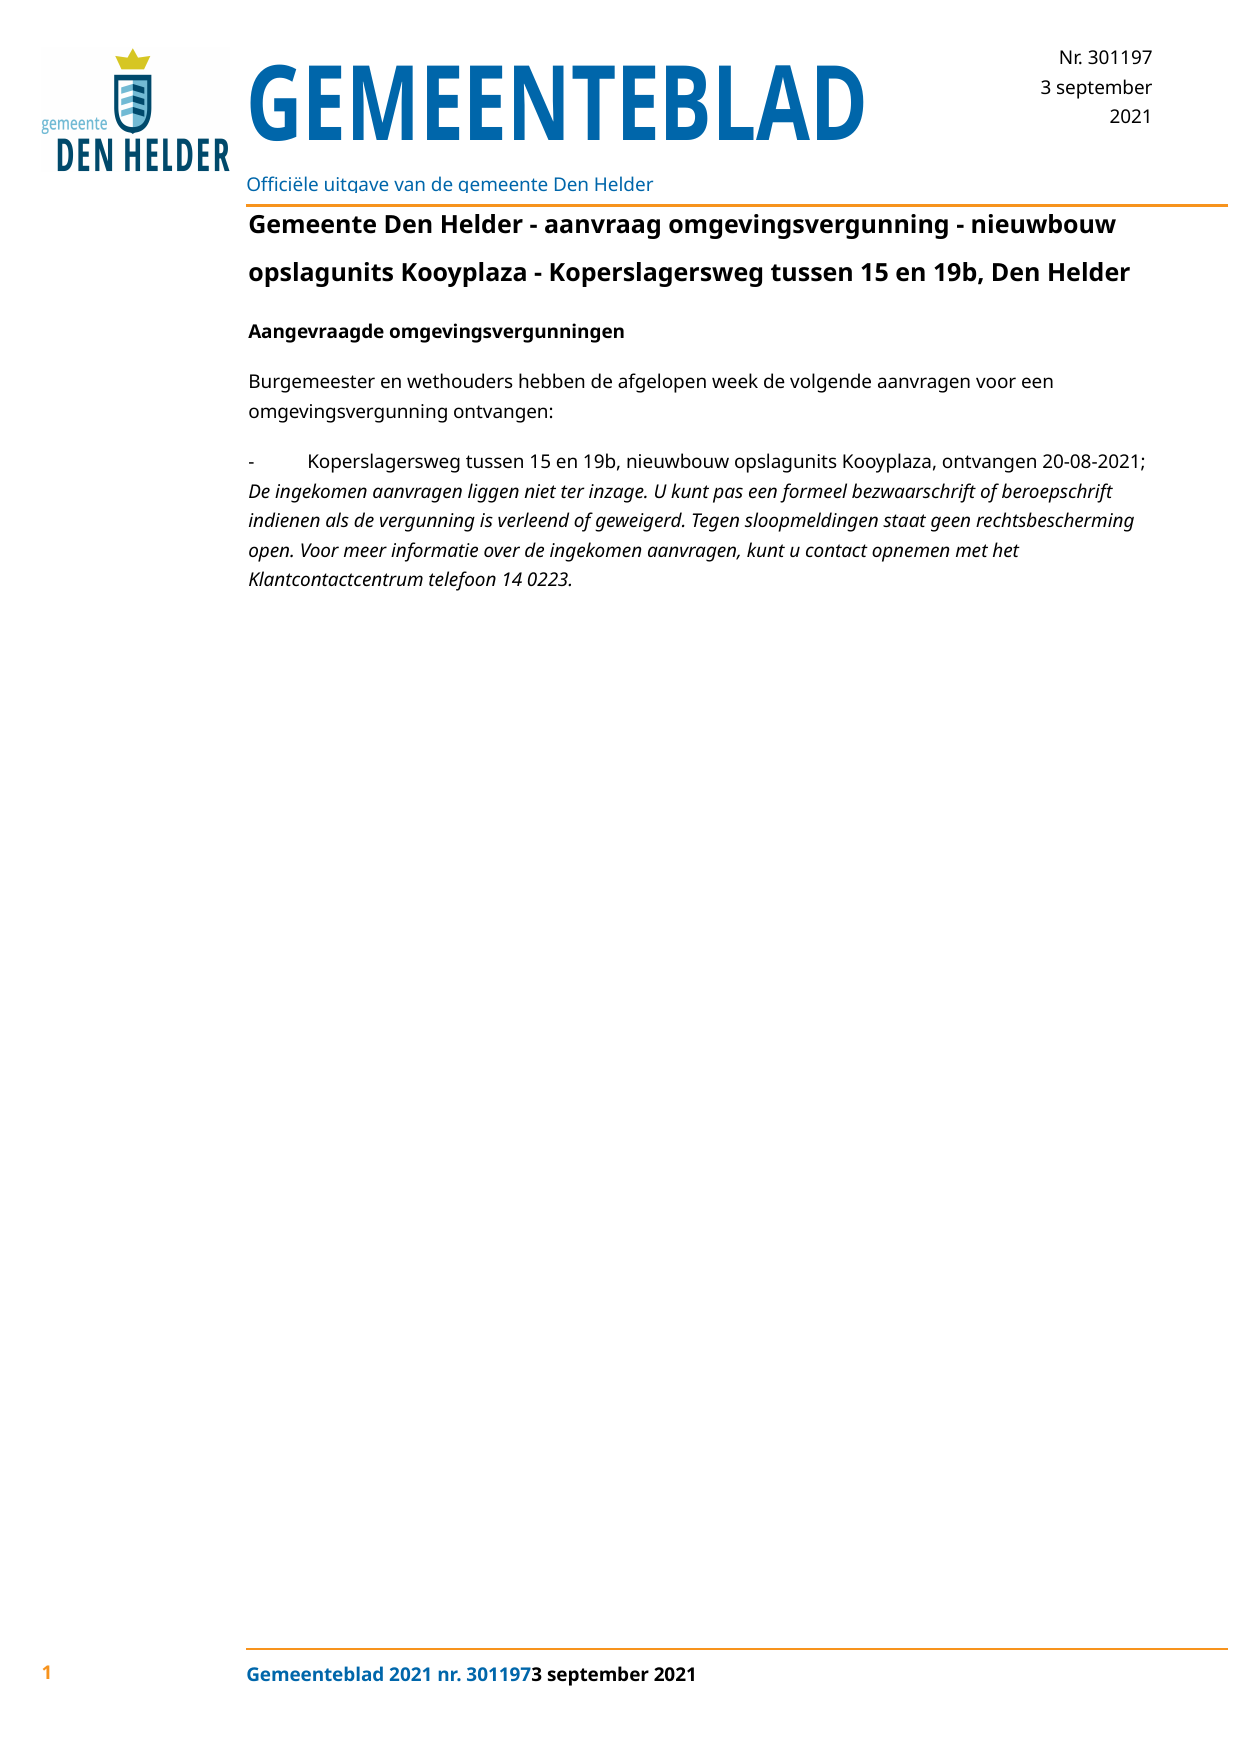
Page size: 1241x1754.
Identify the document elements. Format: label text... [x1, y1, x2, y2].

picture [220, 160, 224, 172]
picture [63, 144, 68, 165]
picture [41, 47, 231, 172]
picture [100, 154, 106, 172]
text Aangevraagde omgevingsvergunningen [248, 318, 1152, 344]
text Gemeente Den Helder - aanvraag omgevingsvergunning - nieuwbouw opslagunits Kooyplaza - Koperslagersweg tussen 15 en 19b, Den Helder [248, 207, 1152, 288]
picture [182, 144, 187, 165]
list Koperslagersweg tussen 15 en 19b, nieuwbouw opslagunits Kooyplaza, ontvangen 20-08-2021; [248, 448, 1152, 474]
text Burgemeester en wethouders hebben de afgelopen week de volgende aanvragen voor een omgevingsvergunning ontvangen: [248, 368, 1152, 424]
text De ingekomen aanvragen liggen niet ter inzage. U kunt pas een formeel bezwaarschrift of beroepschrift indienen als de vergunning is verleend of geweigerd. Tegen sloopmeldingen staat geen rechtsbescherming open. Voor meer informatie over de ingekomen aanvragen, kunt u contact opnemen met het Klantcontactcentrum telefoon 14 0223. [248, 478, 1152, 592]
picture [130, 157, 135, 172]
